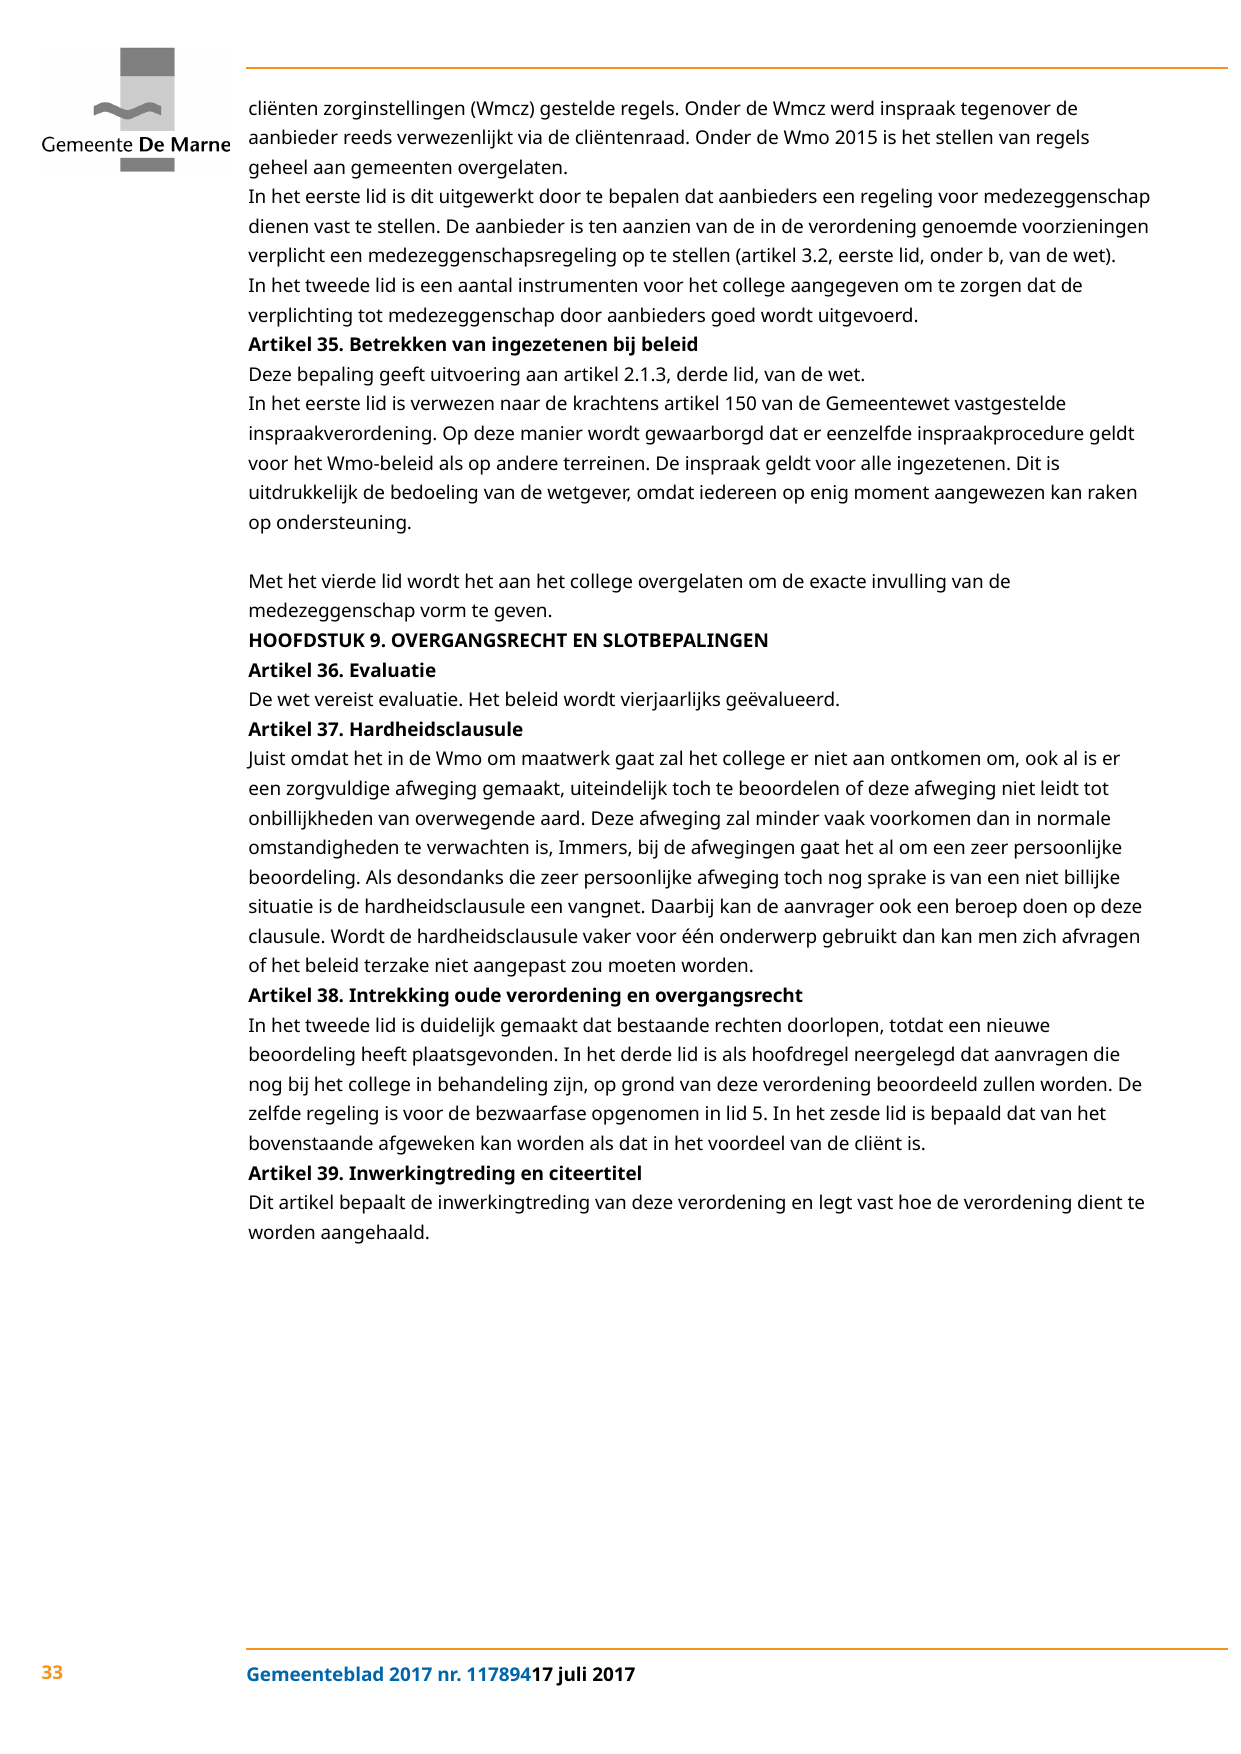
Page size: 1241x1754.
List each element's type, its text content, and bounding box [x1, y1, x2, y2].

text Juist omdat het in de Wmo om maatwerk gaat zal het college er niet aan ontkomen om, ook al is er een zorgvuldige afweging gemaakt, uiteindelijk toch te beoordelen of deze afweging niet leidt tot onbillijkheden van overwegende aard. Deze afweging zal minder vaak voorkomen dan in normale omstandigheden te verwachten is, Immers, bij de afwegingen gaat het al om een zeer persoonlijke beoordeling. Als desondanks die zeer persoonlijke afweging toch nog sprake is van een niet billijke situatie is de hardheidsclausule een vangnet. Daarbij kan de aanvrager ook een beroep doen op deze clausule. Wordt de hardheidsclausule vaker voor één onderwerp gebruikt dan kan men zich afvragen of het beleid terzake niet aangepast zou moeten worden. [248, 746, 1152, 978]
text Artikel 37. Hardheidsclausule [248, 716, 1152, 742]
text De wet vereist evaluatie. Het beleid wordt vierjaarlijks geëvalueerd. [248, 686, 1152, 712]
text Artikel 38. Intrekking oude verordening en overgangsrecht [248, 982, 1152, 1008]
text In het tweede lid is een aantal instrumenten voor het college aangegeven om te zorgen dat de verplichting tot medezeggenschap door aanbieders goed wordt uitgevoerd. [248, 272, 1152, 328]
text Artikel 39. Inwerkingtreding en citeertitel [248, 1160, 1152, 1186]
text In het eerste lid is dit uitgewerkt door te bepalen dat aanbieders een regeling voor medezeggenschap dienen vast te stellen. De aanbieder is ten aanzien van de in de verordening genoemde voorzieningen verplicht een medezeggenschapsregeling op te stellen (artikel 3.2, eerste lid, onder b, van de wet). [248, 183, 1152, 268]
text In het eerste lid is verwezen naar de krachtens artikel 150 van de Gemeentewet vastgestelde inspraakverordening. Op deze manier wordt gewaarborgd dat er eenzelfde inspraakprocedure geldt voor het Wmo-beleid als op andere terreinen. De inspraak geldt voor alle ingezetenen. Dit is uitdrukkelijk de bedoeling van de wetgever, omdat iedereen op enig moment aangewezen kan raken op ondersteuning. [248, 391, 1152, 535]
text Artikel 35. Betrekken van ingezetenen bij beleid [248, 331, 1152, 357]
text Artikel 36. Evaluatie [248, 657, 1152, 683]
text cliënten zorginstellingen (Wmcz) gestelde regels. Onder de Wmcz werd inspraak tegenover de aanbieder reeds verwezenlijkt via de cliëntenraad. Onder de Wmo 2015 is het stellen van regels geheel aan gemeenten overgelaten. [248, 95, 1152, 180]
text In het tweede lid is duidelijk gemaakt dat bestaande rechten doorlopen, totdat een nieuwe beoordeling heeft plaatsgevonden. In het derde lid is als hoofdregel neergelegd dat aanvragen die nog bij het college in behandeling zijn, op grond van deze verordening beoordeeld zullen worden. De zelfde regeling is voor de bezwaarfase opgenomen in lid 5. In het zesde lid is bepaald dat van het bovenstaande afgeweken kan worden als dat in het voordeel van de cliënt is. [248, 1012, 1152, 1156]
picture [41, 47, 231, 172]
text Deze bepaling geeft uitvoering aan artikel 2.1.3, derde lid, van de wet. [248, 361, 1152, 387]
text Met het vierde lid wordt het aan het college overgelaten om de exacte invulling van de medezeggenschap vorm te geven. [248, 568, 1152, 623]
text Dit artikel bepaalt de inwerkingtreding van deze verordening en legt vast hoe de verordening dient te worden aangehaald. [248, 1189, 1152, 1245]
text HOOFDSTUK 9. OVERGANGSRECHT EN SLOTBEPALINGEN [248, 627, 1152, 653]
